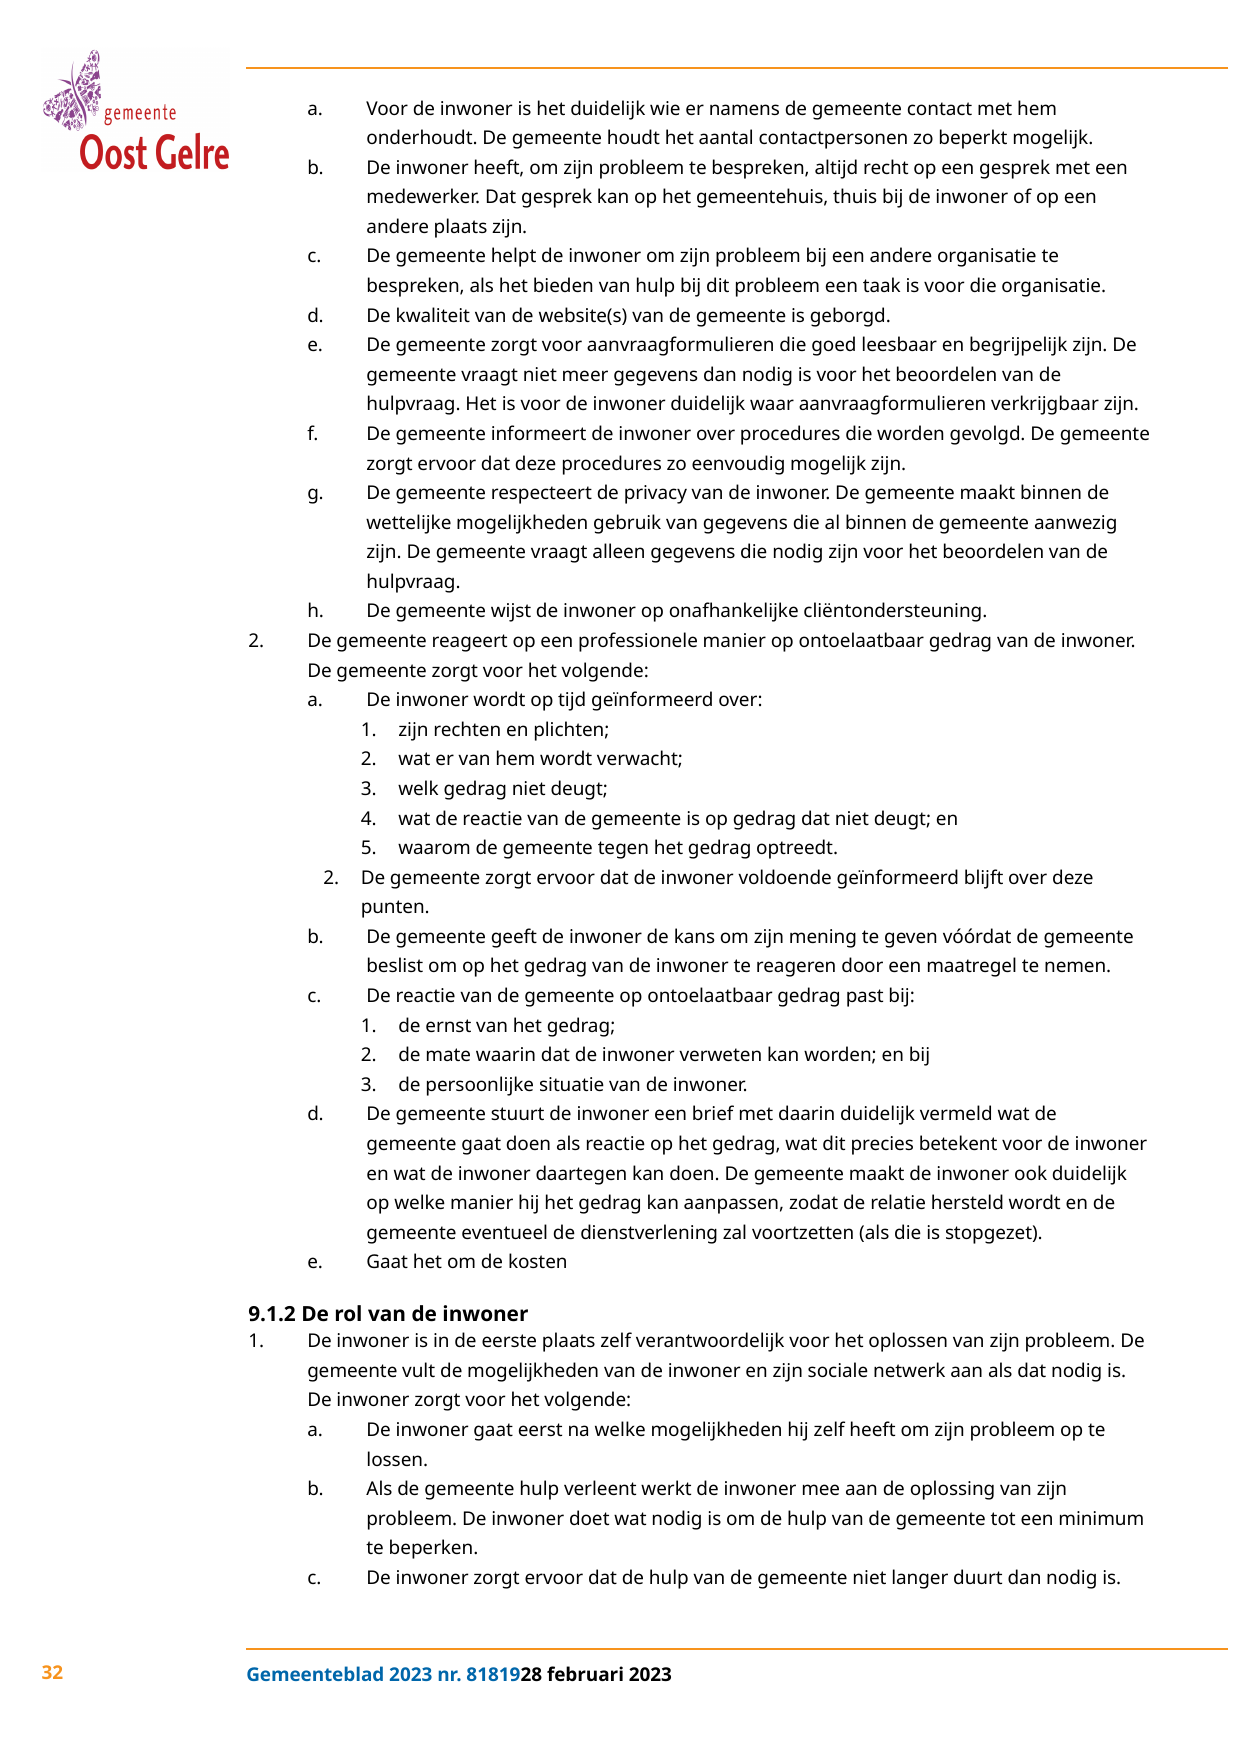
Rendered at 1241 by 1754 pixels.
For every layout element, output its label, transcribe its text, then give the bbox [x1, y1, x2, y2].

list waarom de gemeente tegen het gedrag optreedt. [361, 834, 1152, 860]
list De gemeente geeft de inwoner de kans om zijn mening te geven vóórdat de gemeente beslist om op het gedrag van de inwoner te reageren door een maatregel te nemen. [307, 923, 1152, 978]
list wat de reactie van de gemeente is op gedrag dat niet deugt; en [361, 805, 1152, 831]
list de persoonlijke situatie van de inwoner. [361, 1071, 1152, 1097]
list De gemeente informeert de inwoner over procedures die worden gevolgd. De gemeente zorgt ervoor dat deze procedures zo eenvoudig mogelijk zijn. [307, 420, 1152, 476]
list De inwoner gaat eerst na welke mogelijkheden hij zelf heeft om zijn probleem op te lossen. [307, 1416, 1152, 1471]
list De gemeente wijst de inwoner op onafhankelijke cliëntondersteuning. [307, 598, 1152, 623]
list De inwoner is in de eerste plaats zelf verantwoordelijk voor het oplossen van zijn probleem. De gemeente vult de mogelijkheden van de inwoner en zijn sociale netwerk aan als dat nodig is. De inwoner zorgt voor het volgende: [248, 1327, 1152, 1412]
list De gemeente zorgt ervoor dat de inwoner voldoende geïnformeerd blijft over deze punten. [323, 864, 1152, 919]
list Als de gemeente hulp verleent werkt de inwoner mee aan de oplossing van zijn probleem. De inwoner doet wat nodig is om de hulp van de gemeente tot een minimum te beperken. [307, 1475, 1152, 1560]
list zijn rechten en plichten; [361, 716, 1152, 742]
text 9.1.2 De rol van de inwoner [248, 1299, 1152, 1327]
list Gaat het om de kosten [307, 1248, 1152, 1274]
list De inwoner heeft, om zijn probleem te bespreken, altijd recht op een gesprek met een medewerker. Dat gesprek kan op het gemeentehuis, thuis bij de inwoner of op een andere plaats zijn. [307, 154, 1152, 239]
list wat er van hem wordt verwacht; [361, 746, 1152, 771]
list De inwoner wordt op tijd geïnformeerd over: [307, 686, 1152, 712]
list De gemeente respecteert de privacy van de inwoner. De gemeente maakt binnen de wettelijke mogelijkheden gebruik van gegevens die al binnen de gemeente aanwezig zijn. De gemeente vraagt alleen gegevens die nodig zijn voor het beoordelen van de hulpvraag. [307, 479, 1152, 594]
list De inwoner zorgt ervoor dat de hulp van de gemeente niet langer duurt dan nodig is. [307, 1564, 1152, 1590]
list De gemeente helpt de inwoner om zijn probleem bij een andere organisatie te bespreken, als het bieden van hulp bij dit probleem een taak is voor die organisatie. [307, 243, 1152, 298]
list De kwaliteit van de website(s) van de gemeente is geborgd. [307, 302, 1152, 328]
list Voor de inwoner is het duidelijk wie er namens de gemeente contact met hem onderhoudt. De gemeente houdt het aantal contactpersonen zo beperkt mogelijk. [307, 95, 1152, 150]
picture [41, 47, 231, 172]
list De gemeente stuurt de inwoner een brief met daarin duidelijk vermeld wat de gemeente gaat doen als reactie op het gedrag, wat dit precies betekent voor de inwoner en wat de inwoner daartegen kan doen. De gemeente maakt de inwoner ook duidelijk op welke manier hij het gedrag kan aanpassen, zodat de relatie hersteld wordt en de gemeente eventueel de dienstverlening zal voortzetten (als die is stopgezet). [307, 1101, 1152, 1245]
list welk gedrag niet deugt; [361, 775, 1152, 801]
list De gemeente zorgt voor aanvraagformulieren die goed leesbaar en begrijpelijk zijn. De gemeente vraagt niet meer gegevens dan nodig is voor het beoordelen van de hulpvraag. Het is voor de inwoner duidelijk waar aanvraagformulieren verkrijgbaar zijn. [307, 331, 1152, 416]
list De gemeente reageert op een professionele manier op ontoelaatbaar gedrag van de inwoner. De gemeente zorgt voor het volgende: [248, 627, 1152, 683]
list de ernst van het gedrag; [361, 1012, 1152, 1038]
list de mate waarin dat de inwoner verweten kan worden; en bij [361, 1041, 1152, 1067]
list De reactie van de gemeente op ontoelaatbaar gedrag past bij: [307, 982, 1152, 1008]
